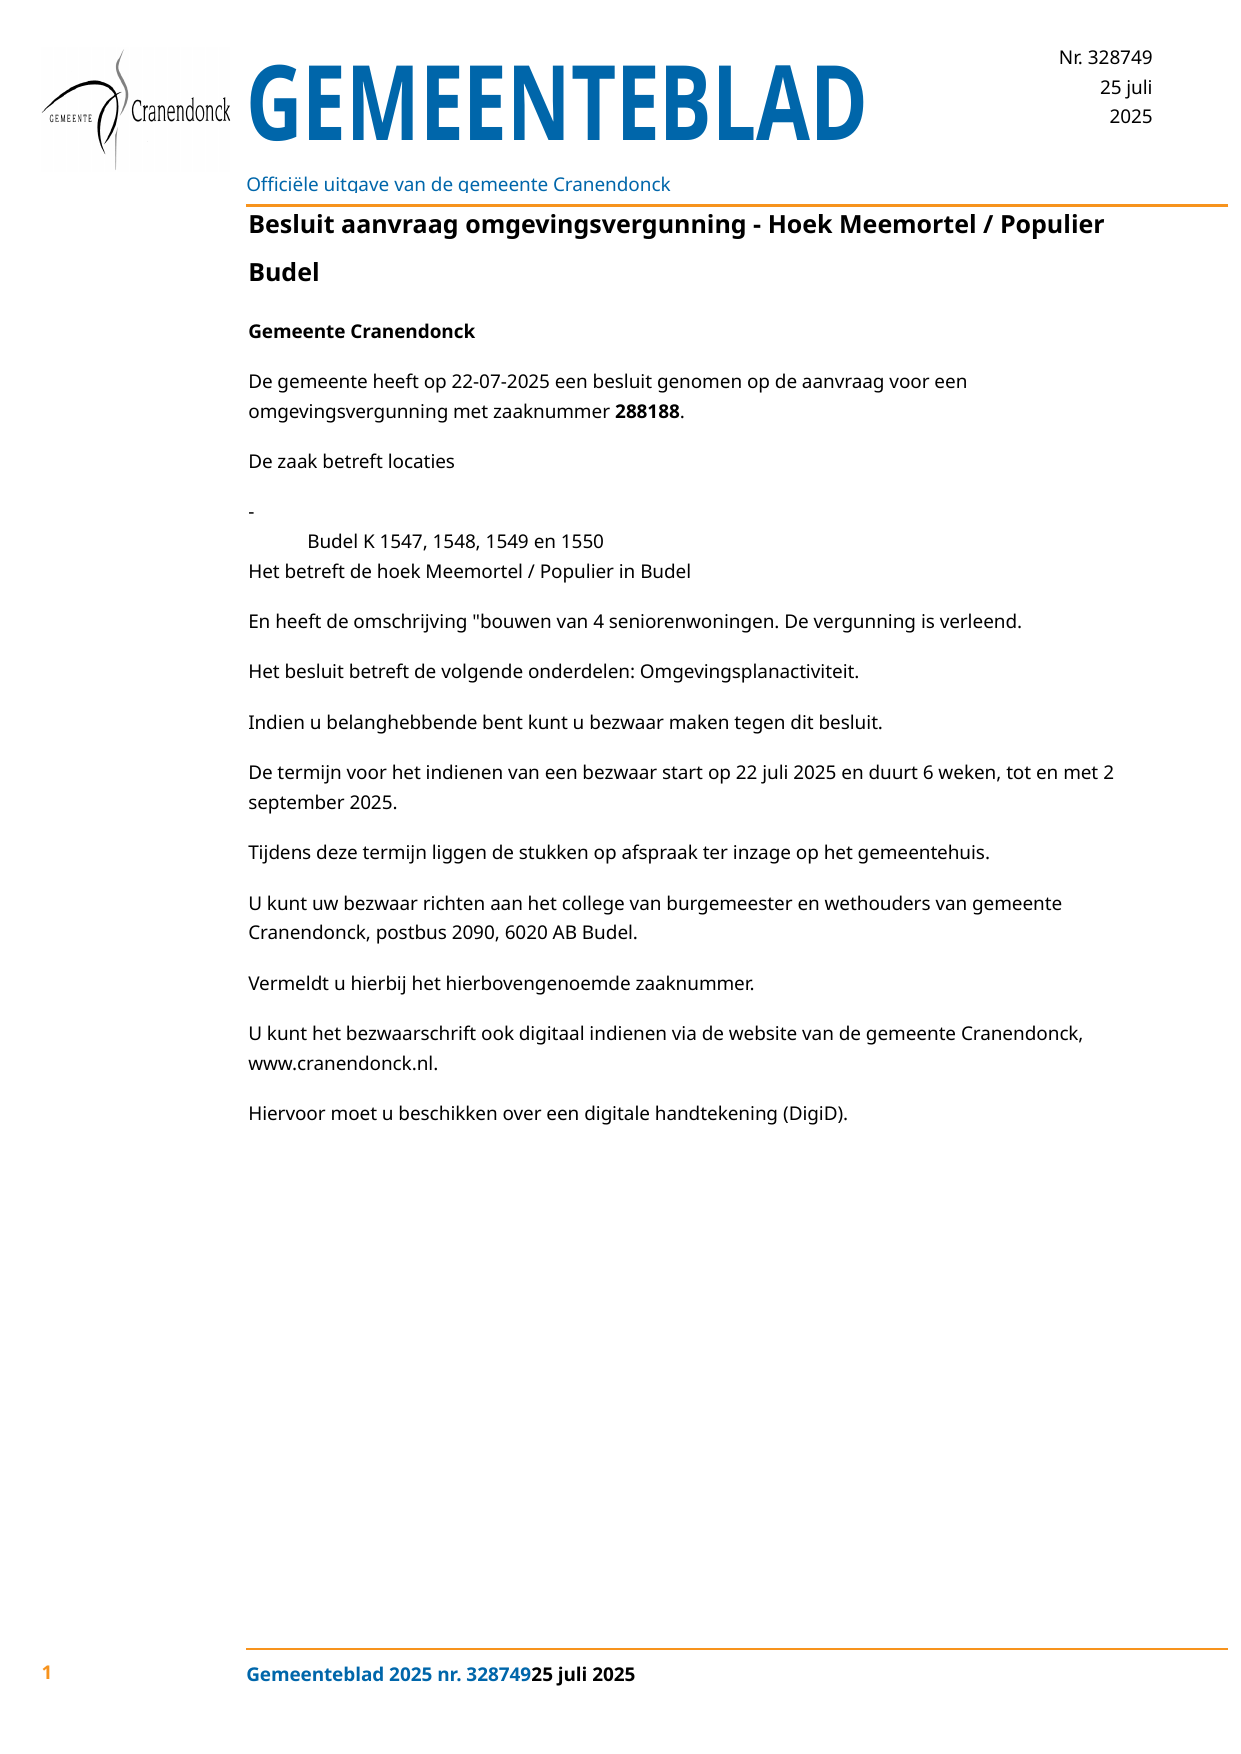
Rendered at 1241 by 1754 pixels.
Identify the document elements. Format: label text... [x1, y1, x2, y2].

text De zaak betreft locaties [248, 448, 1152, 474]
text U kunt het bezwaarschrift ook digitaal indienen via de website van de gemeente Cranendonck, www.cranendonck.nl. [248, 1020, 1152, 1076]
text Vermeldt u hierbij het hierbovengenoemde zaaknummer. [248, 970, 1152, 996]
text De gemeente heeft op 22-07-2025 een besluit genomen op de aanvraag voor een omgevingsvergunning met zaaknummer 288188. [248, 368, 1152, 424]
text Het besluit betreft de volgende onderdelen: Omgevingsplanactiviteit. [248, 659, 1152, 684]
text De termijn voor het indienen van een bezwaar start op 22 juli 2025 en duurt 6 weken, tot en met 2 september 2025. [248, 759, 1152, 815]
text Het betreft de hoek Meemortel / Populier in Budel [248, 558, 1152, 584]
text Gemeente Cranendonck [248, 318, 1152, 344]
text Besluit aanvraag omgevingsvergunning - Hoek Meemortel / Populier Budel [248, 207, 1152, 288]
text Tijdens deze termijn liggen de stukken op afspraak ter inzage op het gemeentehuis. [248, 839, 1152, 865]
text En heeft de omschrijving "bouwen van 4 seniorenwoningen. De vergunning is verleend. [248, 608, 1152, 634]
list Budel K 1547, 1548, 1549 en 1550 [248, 528, 1152, 554]
text U kunt uw bezwaar richten aan het college van burgemeester en wethouders van gemeente Cranendonck, postbus 2090, 6020 AB Budel. [248, 890, 1152, 945]
picture [41, 47, 231, 172]
text Indien u belanghebbende bent kunt u bezwaar maken tegen dit besluit. [248, 709, 1152, 735]
text Hiervoor moet u beschikken over een digitale handtekening (DigiD). [248, 1100, 1152, 1126]
